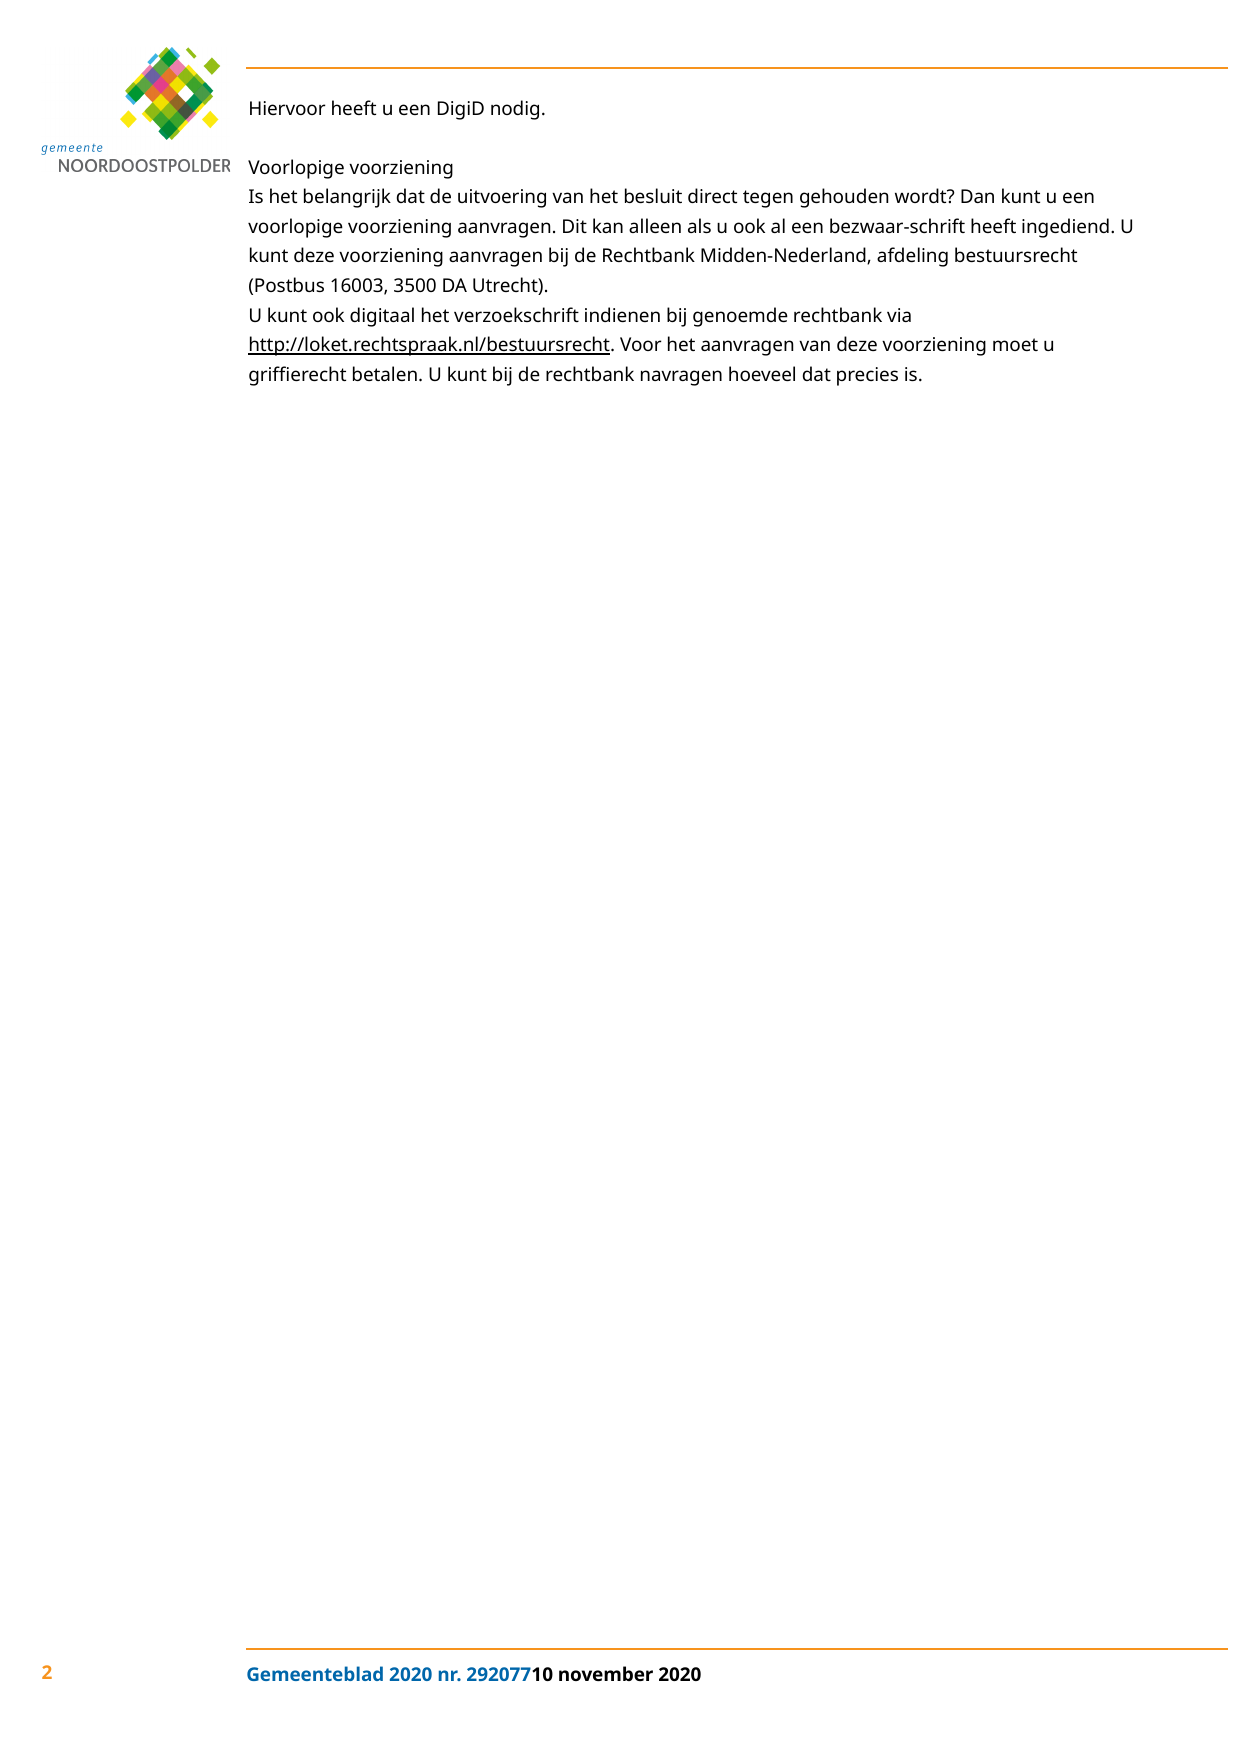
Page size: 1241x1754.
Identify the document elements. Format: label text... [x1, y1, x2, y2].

text Voorlopige voorziening [248, 154, 1152, 180]
text Is het belangrijk dat de uitvoering van het besluit direct tegen gehouden wordt? Dan kunt u een voorlopige voorziening aanvragen. Dit kan alleen als u ook al een bezwaar-schrift heeft ingediend. U kunt deze voorziening aanvragen bij de Rechtbank Midden-Nederland, afdeling bestuursrecht (Postbus 16003, 3500 DA Utrecht). [248, 183, 1152, 298]
text U kunt ook digitaal het verzoekschrift indienen bij genoemde rechtbank via http://loket.rechtspraak.nl/bestuursrecht. Voor het aanvragen van deze voorziening moet u griffierecht betalen. U kunt bij de rechtbank navragen hoeveel dat precies is. [248, 302, 1152, 387]
text Hiervoor heeft u een DigiD nodig. [248, 95, 1152, 121]
picture [41, 47, 231, 172]
